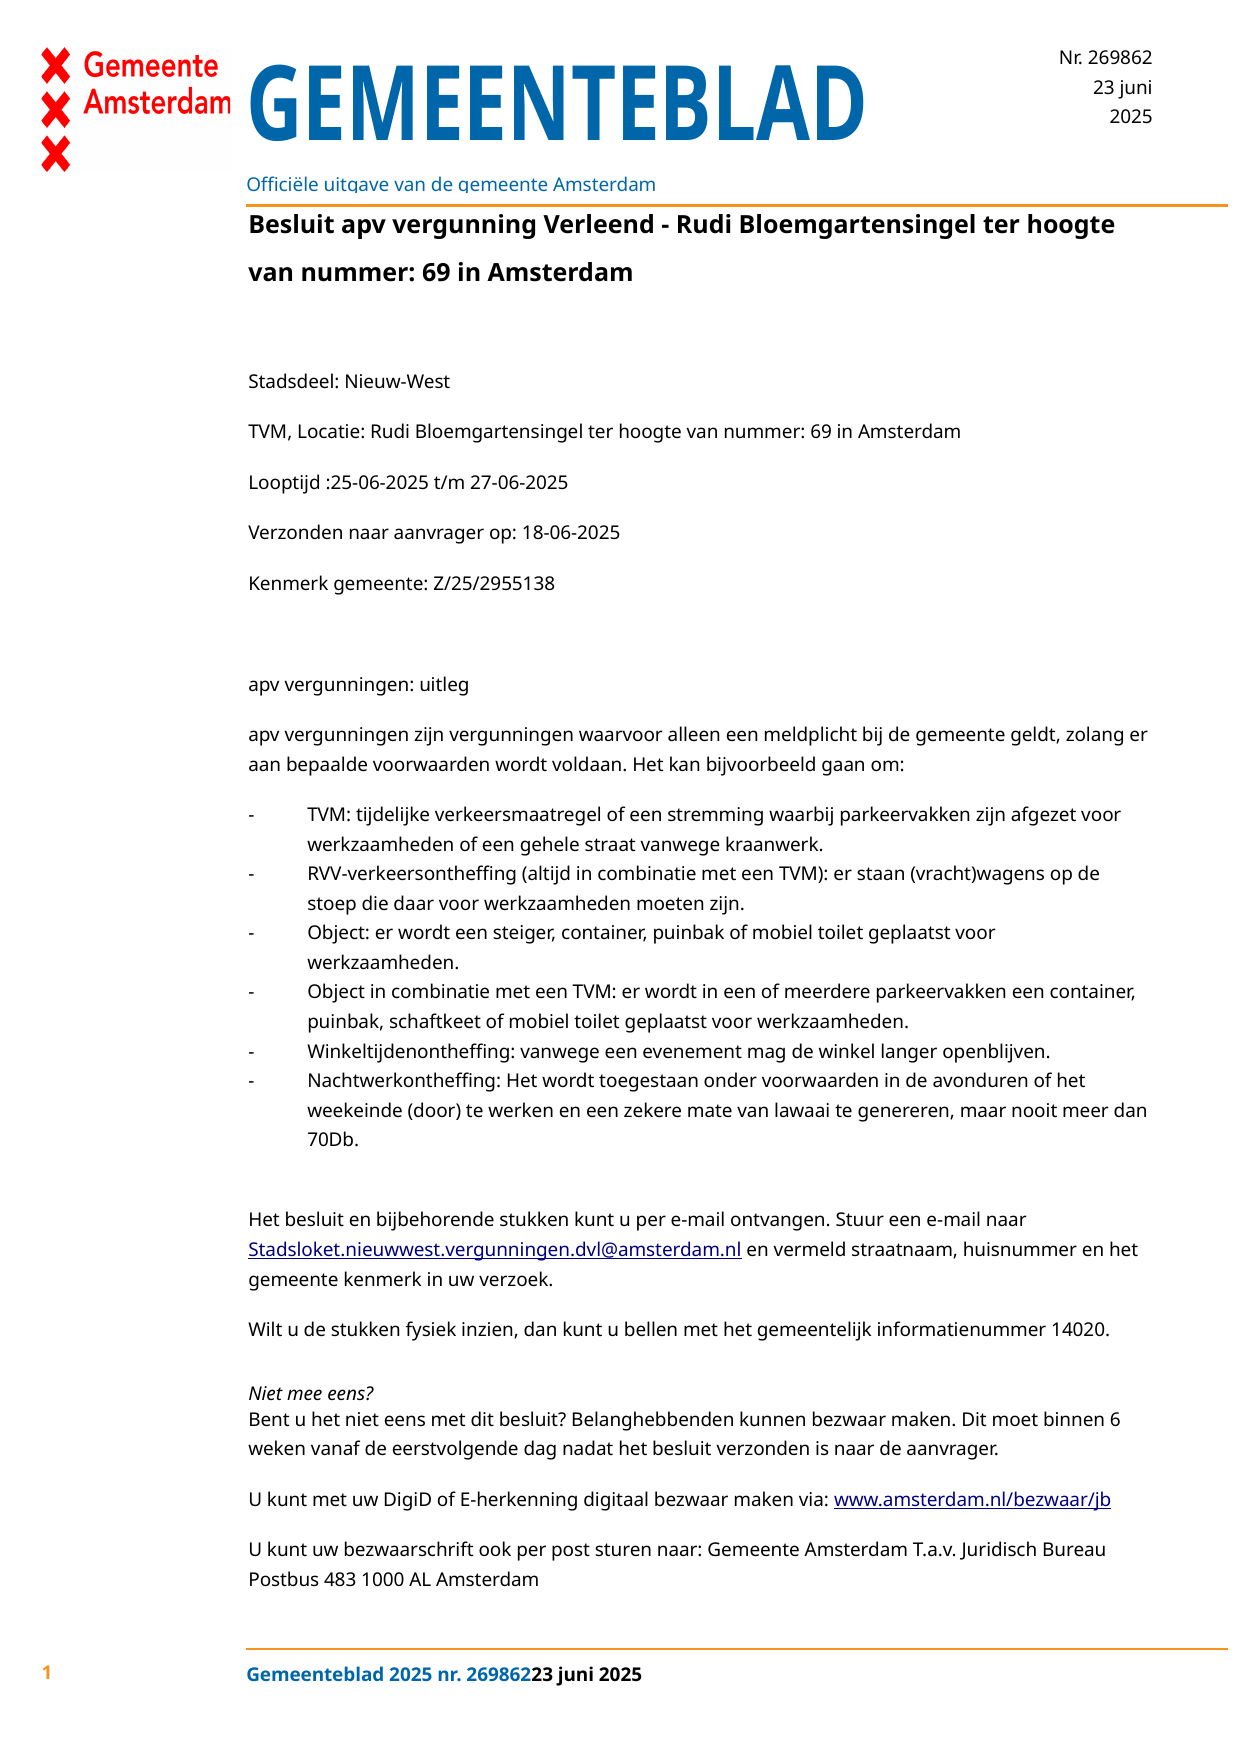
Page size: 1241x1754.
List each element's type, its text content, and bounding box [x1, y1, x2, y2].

text Verzonden naar aanvrager op: 18-06-2025 [248, 519, 1152, 545]
text Wilt u de stukken fysiek inzien, dan kunt u bellen met het gemeentelijk informatienummer 14020. [248, 1316, 1152, 1342]
text Het besluit en bijbehorende stukken kunt u per e-mail ontvangen. Stuur een e-mail naar Stadsloket.nieuwwest.vergunningen.dvl@amsterdam.nl en vermeld straatnaam, huisnummer en het gemeente kenmerk in uw verzoek. [248, 1207, 1152, 1292]
text Bent u het niet eens met dit besluit? Belanghebbenden kunnen bezwaar maken. Dit moet binnen 6 weken vanaf de eerstvolgende dag nadat het besluit verzonden is naar de aanvrager. [248, 1406, 1152, 1461]
text U kunt met uw DigiD of E-herkenning digitaal bezwaar maken via: www.amsterdam.nl/bezwaar/jb [248, 1486, 1152, 1512]
text Besluit apv vergunning Verleend - Rudi Bloemgartensingel ter hoogte van nummer: 69 in Amsterdam [248, 207, 1152, 288]
list Winkeltijdenontheffing: vanwege een evenement mag de winkel langer openblijven. [248, 1038, 1152, 1064]
text Kenmerk gemeente: Z/25/2955138 [248, 570, 1152, 596]
text Niet mee eens? [248, 1380, 1152, 1406]
list Object: er wordt een steiger, container, puinbak of mobiel toilet geplaatst voor werkzaamheden. [248, 919, 1152, 975]
text Looptijd :25-06-2025 t/m 27-06-2025 [248, 469, 1152, 495]
list Nachtwerkontheffing: Het wordt toegestaan onder voorwaarden in de avonduren of het weekeinde (door) te werken en een zekere mate van lawaai te genereren, maar nooit meer dan 70Db. [248, 1067, 1152, 1152]
text Stadsdeel: Nieuw-West [248, 368, 1152, 394]
text U kunt uw bezwaarschrift ook per post sturen naar: Gemeente Amsterdam T.a.v. Juridisch Bureau Postbus 483 1000 AL Amsterdam [248, 1536, 1152, 1592]
text apv vergunningen: uitleg [248, 671, 1152, 697]
list TVM: tijdelijke verkeersmaatregel of een stremming waarbij parkeervakken zijn afgezet voor werkzaamheden of een gehele straat vanwege kraanwerk. [248, 801, 1152, 857]
list RVV-verkeersontheffing (altijd in combinatie met een TVM): er staan (vracht)wagens op de stoep die daar voor werkzaamheden moeten zijn. [248, 860, 1152, 916]
text TVM, Locatie: Rudi Bloemgartensingel ter hoogte van nummer: 69 in Amsterdam [248, 419, 1152, 444]
text apv vergunningen zijn vergunningen waarvoor alleen een meldplicht bij de gemeente geldt, zolang er aan bepaalde voorwaarden wordt voldaan. Het kan bijvoorbeeld gaan om: [248, 721, 1152, 777]
list Object in combinatie met een TVM: er wordt in een of meerdere parkeervakken een container, puinbak, schaftkeet of mobiel toilet geplaatst voor werkzaamheden. [248, 979, 1152, 1034]
picture [41, 47, 231, 172]
